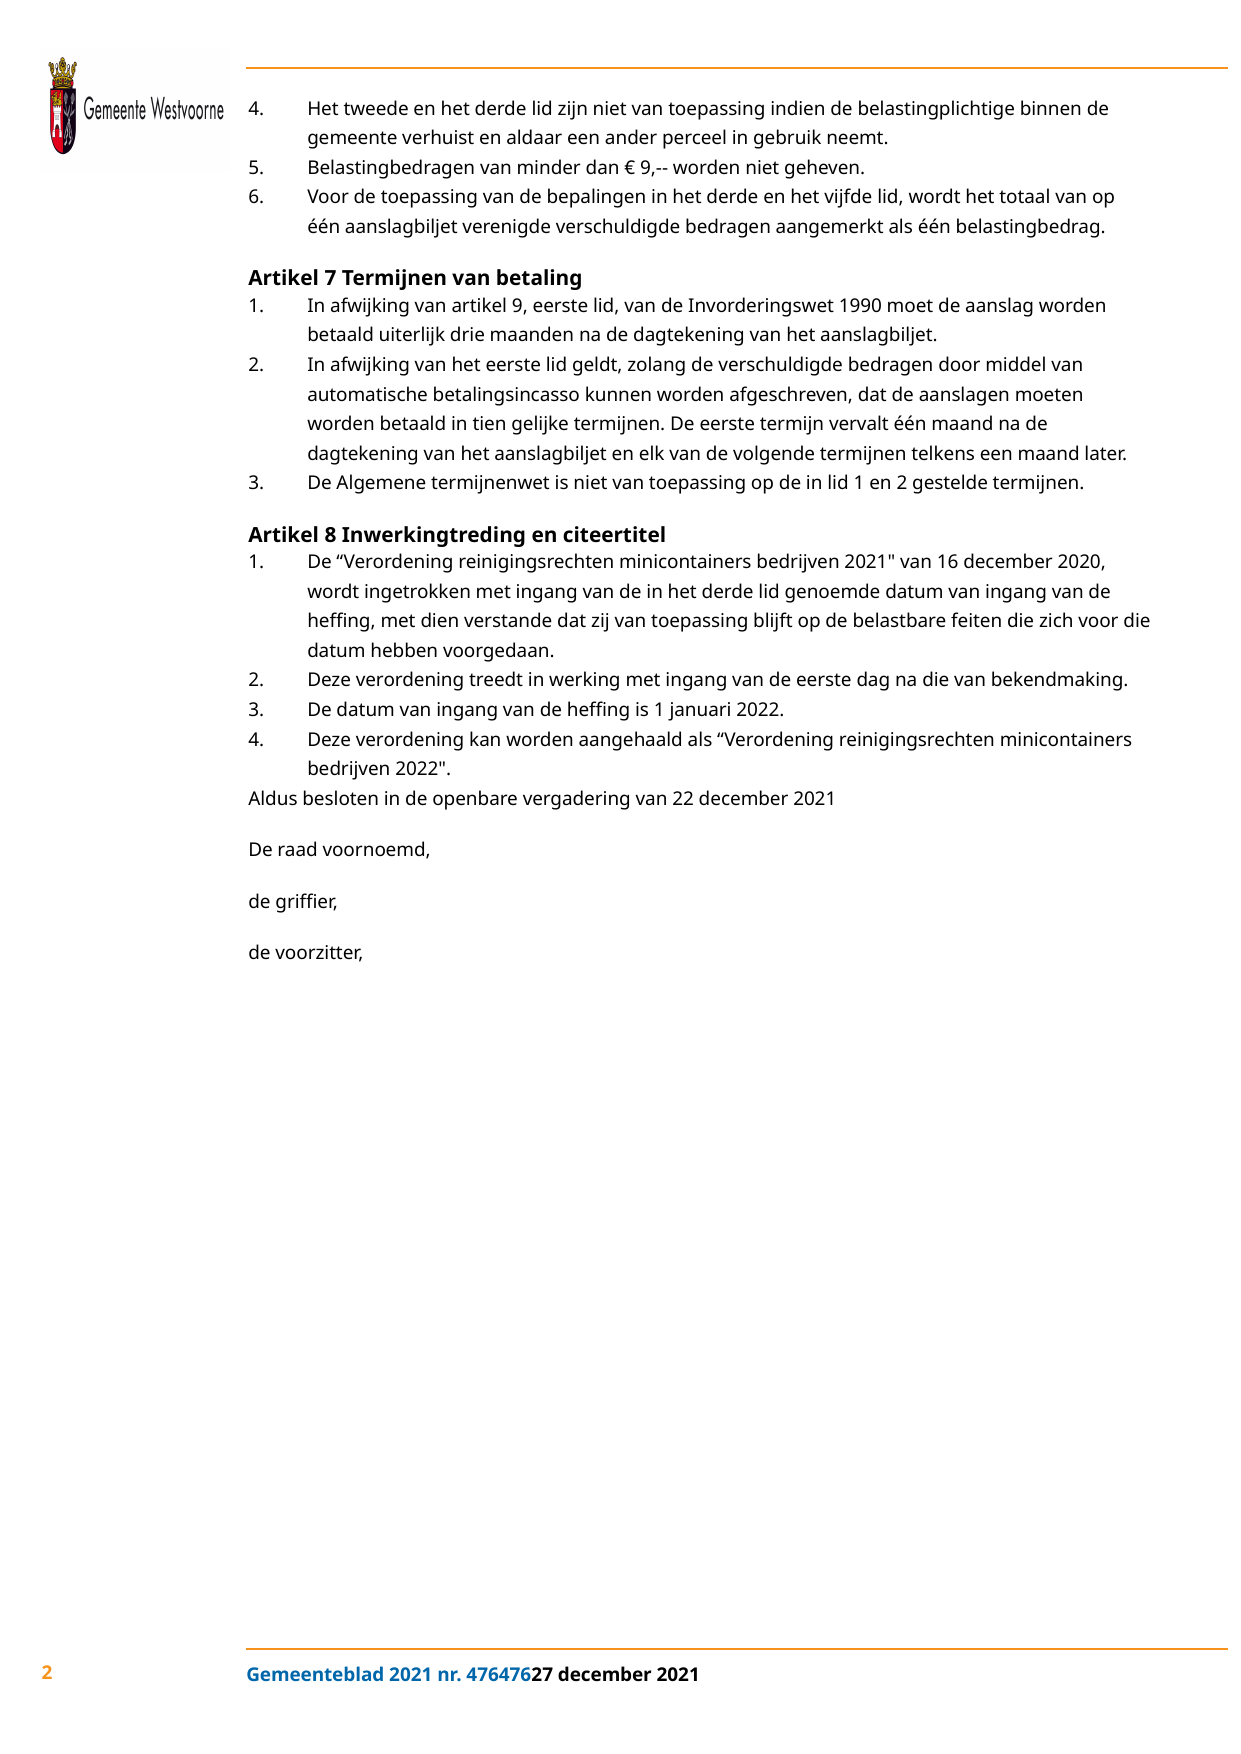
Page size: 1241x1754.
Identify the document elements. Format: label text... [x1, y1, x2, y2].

text de voorzitter, [248, 939, 1152, 965]
list Deze verordening treedt in werking met ingang van de eerste dag na die van bekendmaking. [248, 667, 1152, 692]
text De raad voornoemd, [248, 836, 1152, 862]
list In afwijking van het eerste lid geldt, zolang de verschuldigde bedragen door middel van automatische betalingsincasso kunnen worden afgeschreven, dat de aanslagen moeten worden betaald in tien gelijke termijnen. De eerste termijn vervalt één maand na de dagtekening van het aanslagbiljet en elk van de volgende termijnen telkens een maand later. [248, 351, 1152, 466]
list De “Verordening reinigingsrechten minicontainers bedrijven 2021" van 16 december 2020, wordt ingetrokken met ingang van de in het derde lid genoemde datum van ingang van de heffing, met dien verstande dat zij van toepassing blijft op de belastbare feiten die zich voor die datum hebben voorgedaan. [248, 548, 1152, 663]
list Deze verordening kan worden aangehaald als “Verordening reinigingsrechten minicontainers bedrijven 2022". [248, 726, 1152, 781]
text Aldus besloten in de openbare vergadering van 22 december 2021 [248, 785, 1152, 811]
picture [41, 47, 231, 172]
list Belastingbedragen van minder dan € 9,-- worden niet geheven. [248, 154, 1152, 180]
text Artikel 8 Inwerkingtreding en citeertitel [248, 520, 1152, 548]
list Voor de toepassing van de bepalingen in het derde en het vijfde lid, wordt het totaal van op één aanslagbiljet verenigde verschuldigde bedragen aangemerkt als één belastingbedrag. [248, 183, 1152, 239]
text Artikel 7 Termijnen van betaling [248, 263, 1152, 292]
list Het tweede en het derde lid zijn niet van toepassing indien de belastingplichtige binnen de gemeente verhuist en aldaar een ander perceel in gebruik neemt. [248, 95, 1152, 150]
list De Algemene termijnenwet is niet van toepassing op de in lid 1 en 2 gestelde termijnen. [248, 469, 1152, 495]
text de griffier, [248, 888, 1152, 914]
list In afwijking van artikel 9, eerste lid, van de Invorderingswet 1990 moet de aanslag worden betaald uiterlijk drie maanden na de dagtekening van het aanslagbiljet. [248, 292, 1152, 347]
list De datum van ingang van de heffing is 1 januari 2022. [248, 696, 1152, 722]
